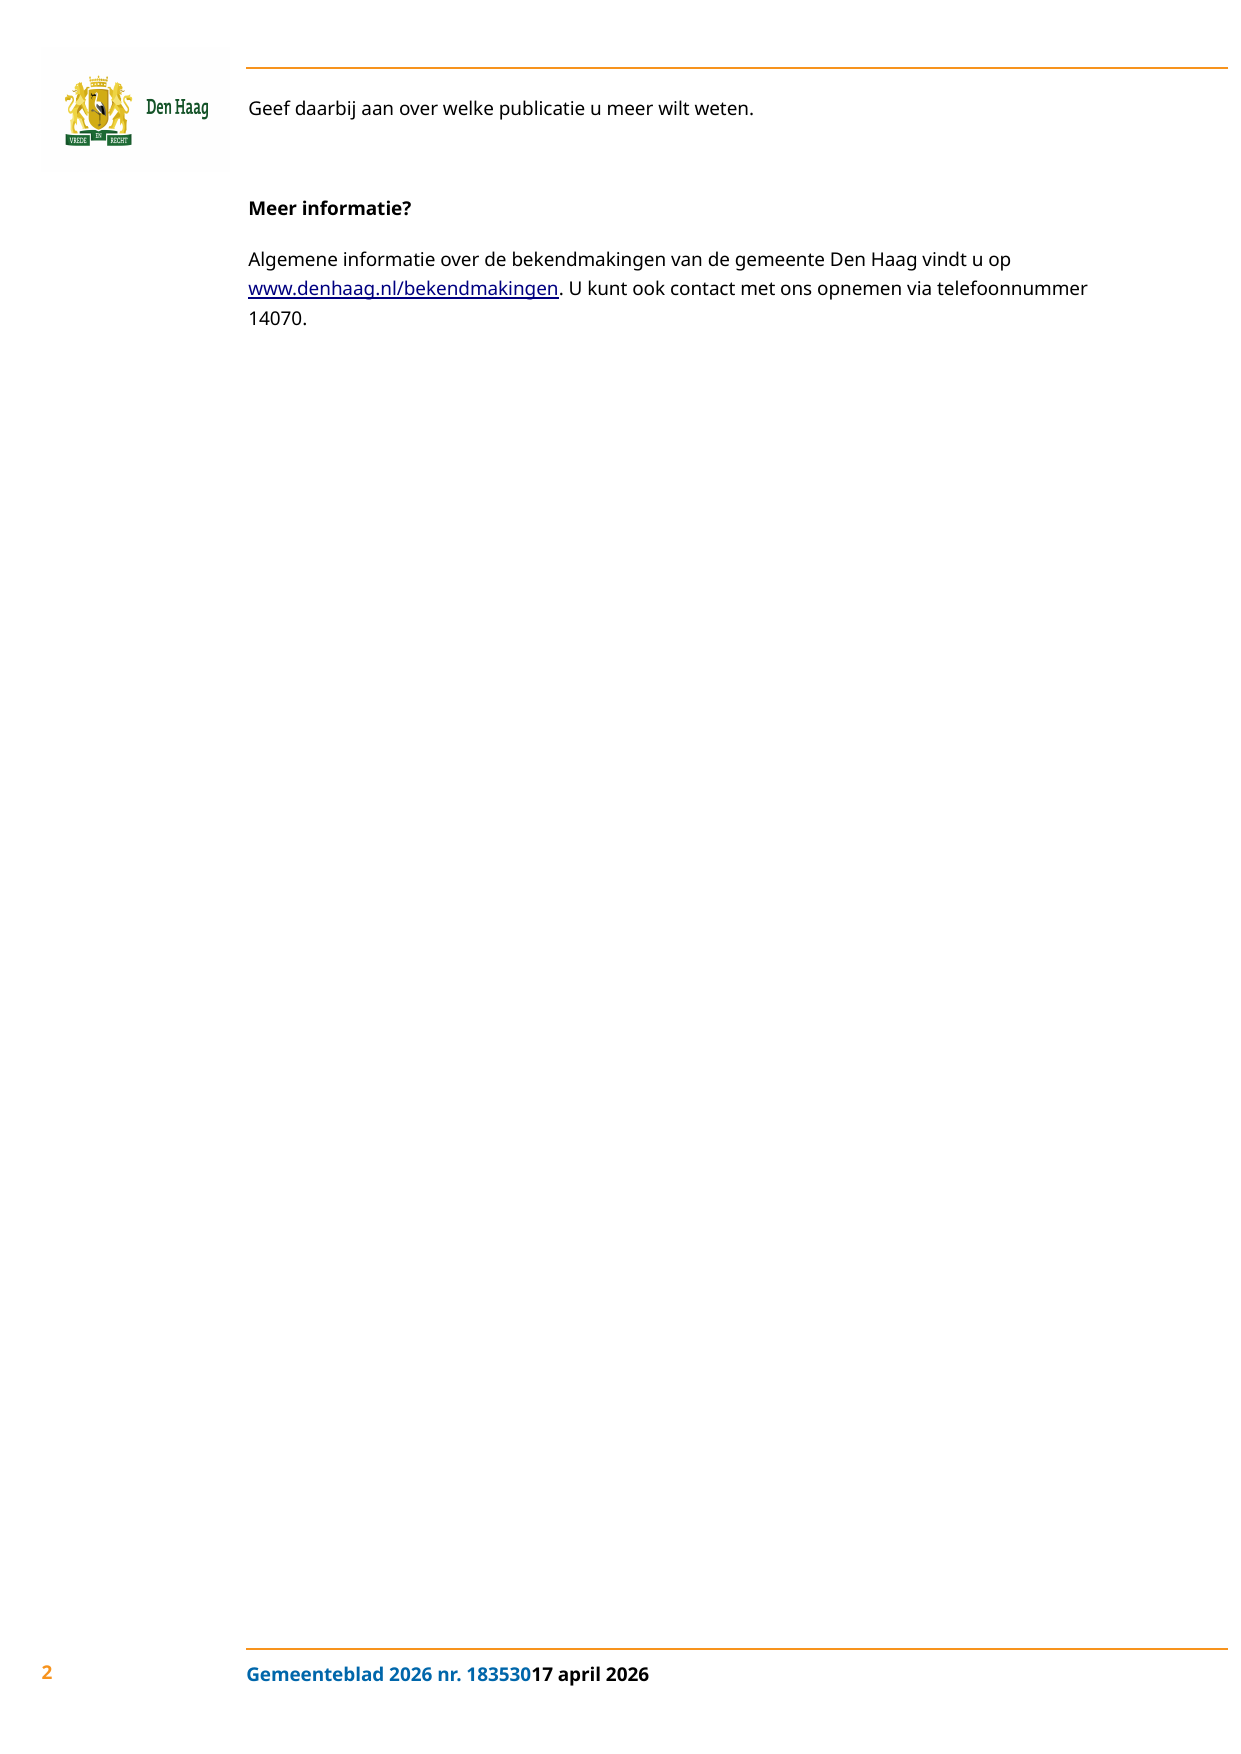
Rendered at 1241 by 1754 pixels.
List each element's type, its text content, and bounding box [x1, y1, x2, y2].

text Geef daarbij aan over welke publicatie u meer wilt weten. [248, 95, 1152, 121]
picture [41, 47, 231, 172]
text Meer informatie? [248, 196, 1152, 221]
text Algemene informatie over de bekendmakingen van de gemeente Den Haag vindt u op www.denhaag.nl/bekendmakingen. U kunt ook contact met ons opnemen via telefoonnummer 14070. [248, 246, 1152, 331]
